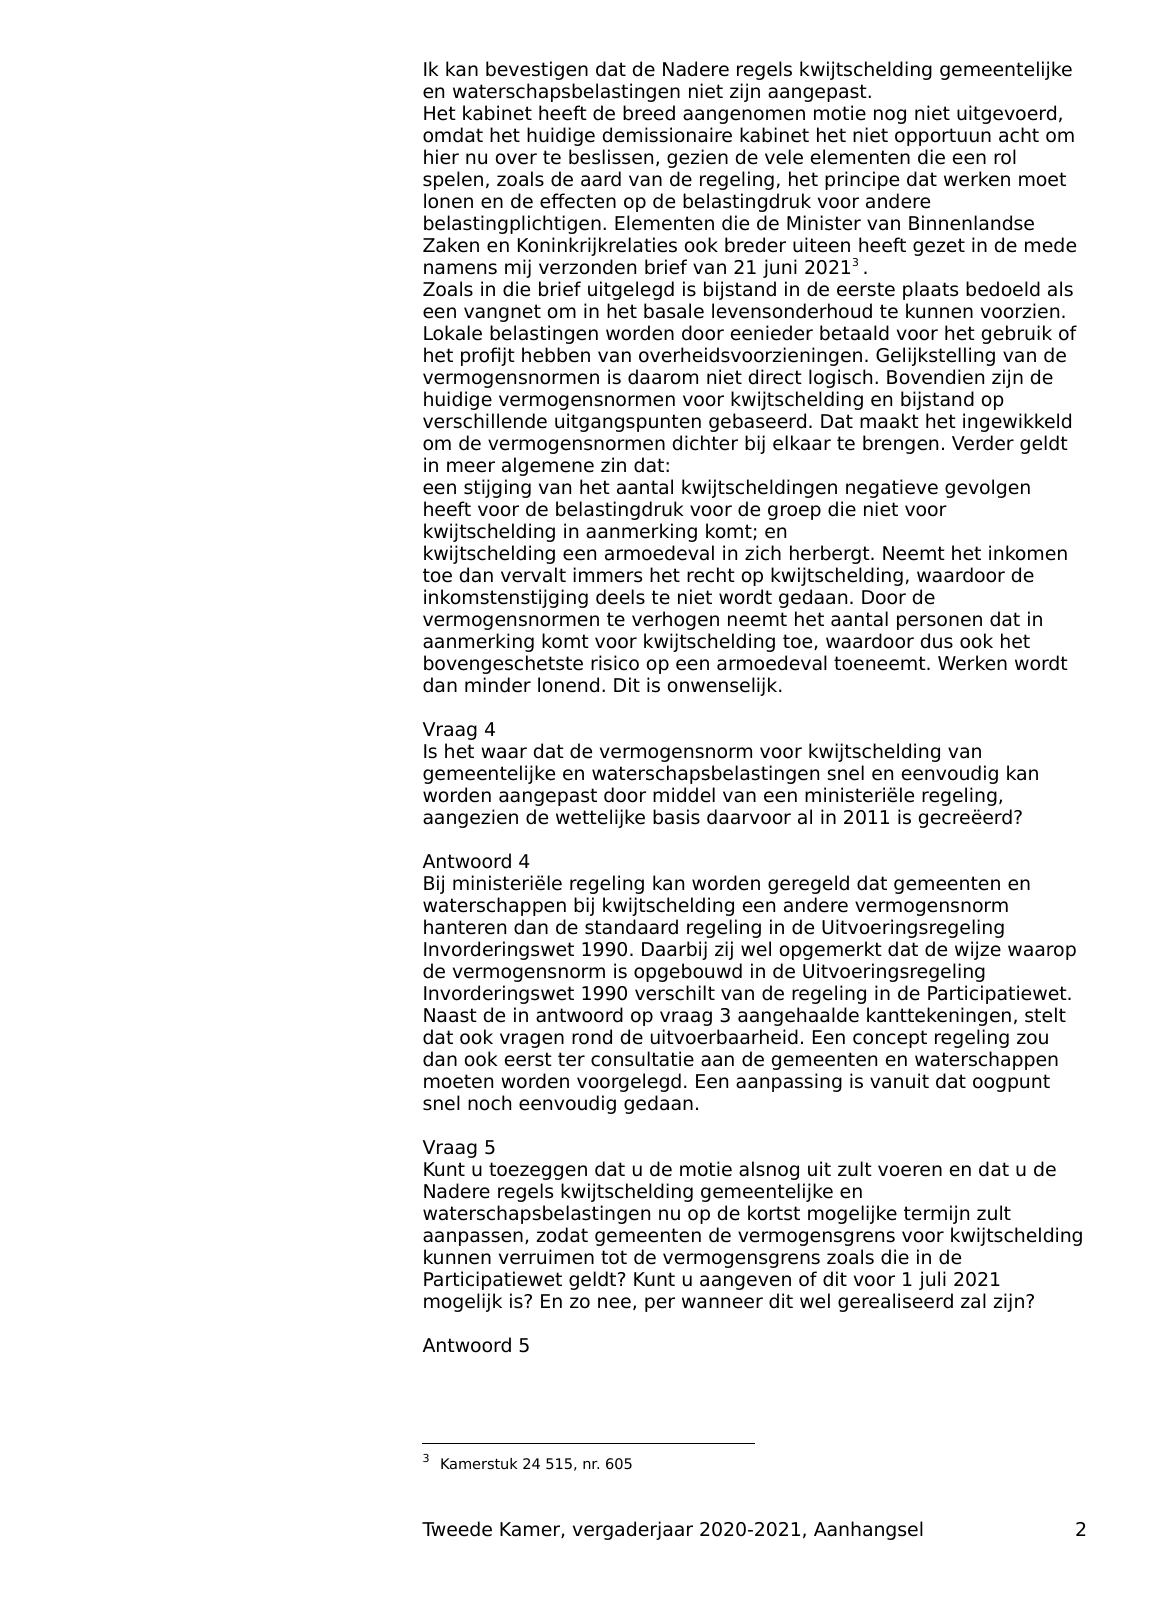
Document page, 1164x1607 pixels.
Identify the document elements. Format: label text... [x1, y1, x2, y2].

text kwijtschelding een armoedeval in zich herbergt. Neemt het inkomen toe dan vervalt immers het recht op kwijtschelding, waardoor de inkomstenstijging deels te niet wordt gedaan. Door de vermogensnormen te verhogen neemt het aantal personen dat in aanmerking komt voor kwijtschelding toe, waardoor dus ook het bovengeschetste risico op een armoedeval toeneemt. Werken wordt dan minder lonend. Dit is onwenselijk. [422, 543, 1087, 696]
text Vraag 4 [422, 719, 1087, 741]
text Antwoord 4 [422, 851, 1087, 873]
text Kamerstuk 24 515, nr. 605 [422, 1452, 1087, 1474]
text Is het waar dat de vermogensnorm voor kwijtschelding van gemeentelijke en waterschapsbelastingen snel en eenvoudig kan worden aangepast door middel van een ministeriële regeling, aangezien de wettelijke basis daarvoor al in 2011 is gecreëerd? [422, 741, 1087, 828]
text Zoals in die brief uitgelegd is bijstand in de eerste plaats bedoeld als een vangnet om in het basale levensonderhoud te kunnen voorzien. Lokale belastingen worden door eenieder betaald voor het gebruik of het profijt hebben van overheidsvoorzieningen. Gelijkstelling van de vermogensnormen is daarom niet direct logisch. Bovendien zijn de huidige vermogensnormen voor kwijtschelding en bijstand op verschillende uitgangspunten gebaseerd. Dat maakt het ingewikkeld om de vermogensnormen dichter bij elkaar te brengen. Verder geldt in meer algemene zin dat: [422, 279, 1087, 477]
text Vraag 5 [422, 1137, 1087, 1159]
text Bij ministeriële regeling kan worden geregeld dat gemeenten en waterschappen bij kwijtschelding een andere vermogensnorm hanteren dan de standaard regeling in de Uitvoeringsregeling Invorderingswet 1990. Daarbij zij wel opgemerkt dat de wijze waarop de vermogensnorm is opgebouwd in de Uitvoeringsregeling Invorderingswet 1990 verschilt van de regeling in de Participatiewet. Naast de in antwoord op vraag 3 aangehaalde kanttekeningen, stelt dat ook vragen rond de uitvoerbaarheid. Een concept regeling zou dan ook eerst ter consultatie aan de gemeenten en waterschappen moeten worden voorgelegd. Een aanpassing is vanuit dat oogpunt snel noch eenvoudig gedaan. [422, 873, 1087, 1114]
text Het kabinet heeft de breed aangenomen motie nog niet uitgevoerd, omdat het huidige demissionaire kabinet het niet opportuun acht om hier nu over te beslissen, gezien de vele elementen die een rol spelen, zoals de aard van de regeling, het principe dat werken moet lonen en de effecten op de belastingdruk voor andere belastingplichtigen. Elementen die de Minister van Binnenlandse Zaken en Koninkrijkrelaties ook breder uiteen heeft gezet in de mede namens mij verzonden brief van 21 juni 2021. [422, 103, 1087, 279]
text Ik kan bevestigen dat de Nadere regels kwijtschelding gemeentelijke en waterschapsbelastingen niet zijn aangepast. [422, 59, 1087, 103]
text een stijging van het aantal kwijtscheldingen negatieve gevolgen heeft voor de belastingdruk voor de groep die niet voor kwijtschelding in aanmerking komt; en [422, 477, 1087, 543]
text Antwoord 5 [422, 1335, 1087, 1357]
text Kunt u toezeggen dat u de motie alsnog uit zult voeren en dat u de Nadere regels kwijtschelding gemeentelijke en waterschapsbelastingen nu op de kortst mogelijke termijn zult aanpassen, zodat gemeenten de vermogensgrens voor kwijtschelding kunnen verruimen tot de vermogensgrens zoals die in de Participatiewet geldt? Kunt u aangeven of dit voor 1 juli 2021 mogelijk is? En zo nee, per wanneer dit wel gerealiseerd zal zijn? [422, 1159, 1087, 1312]
